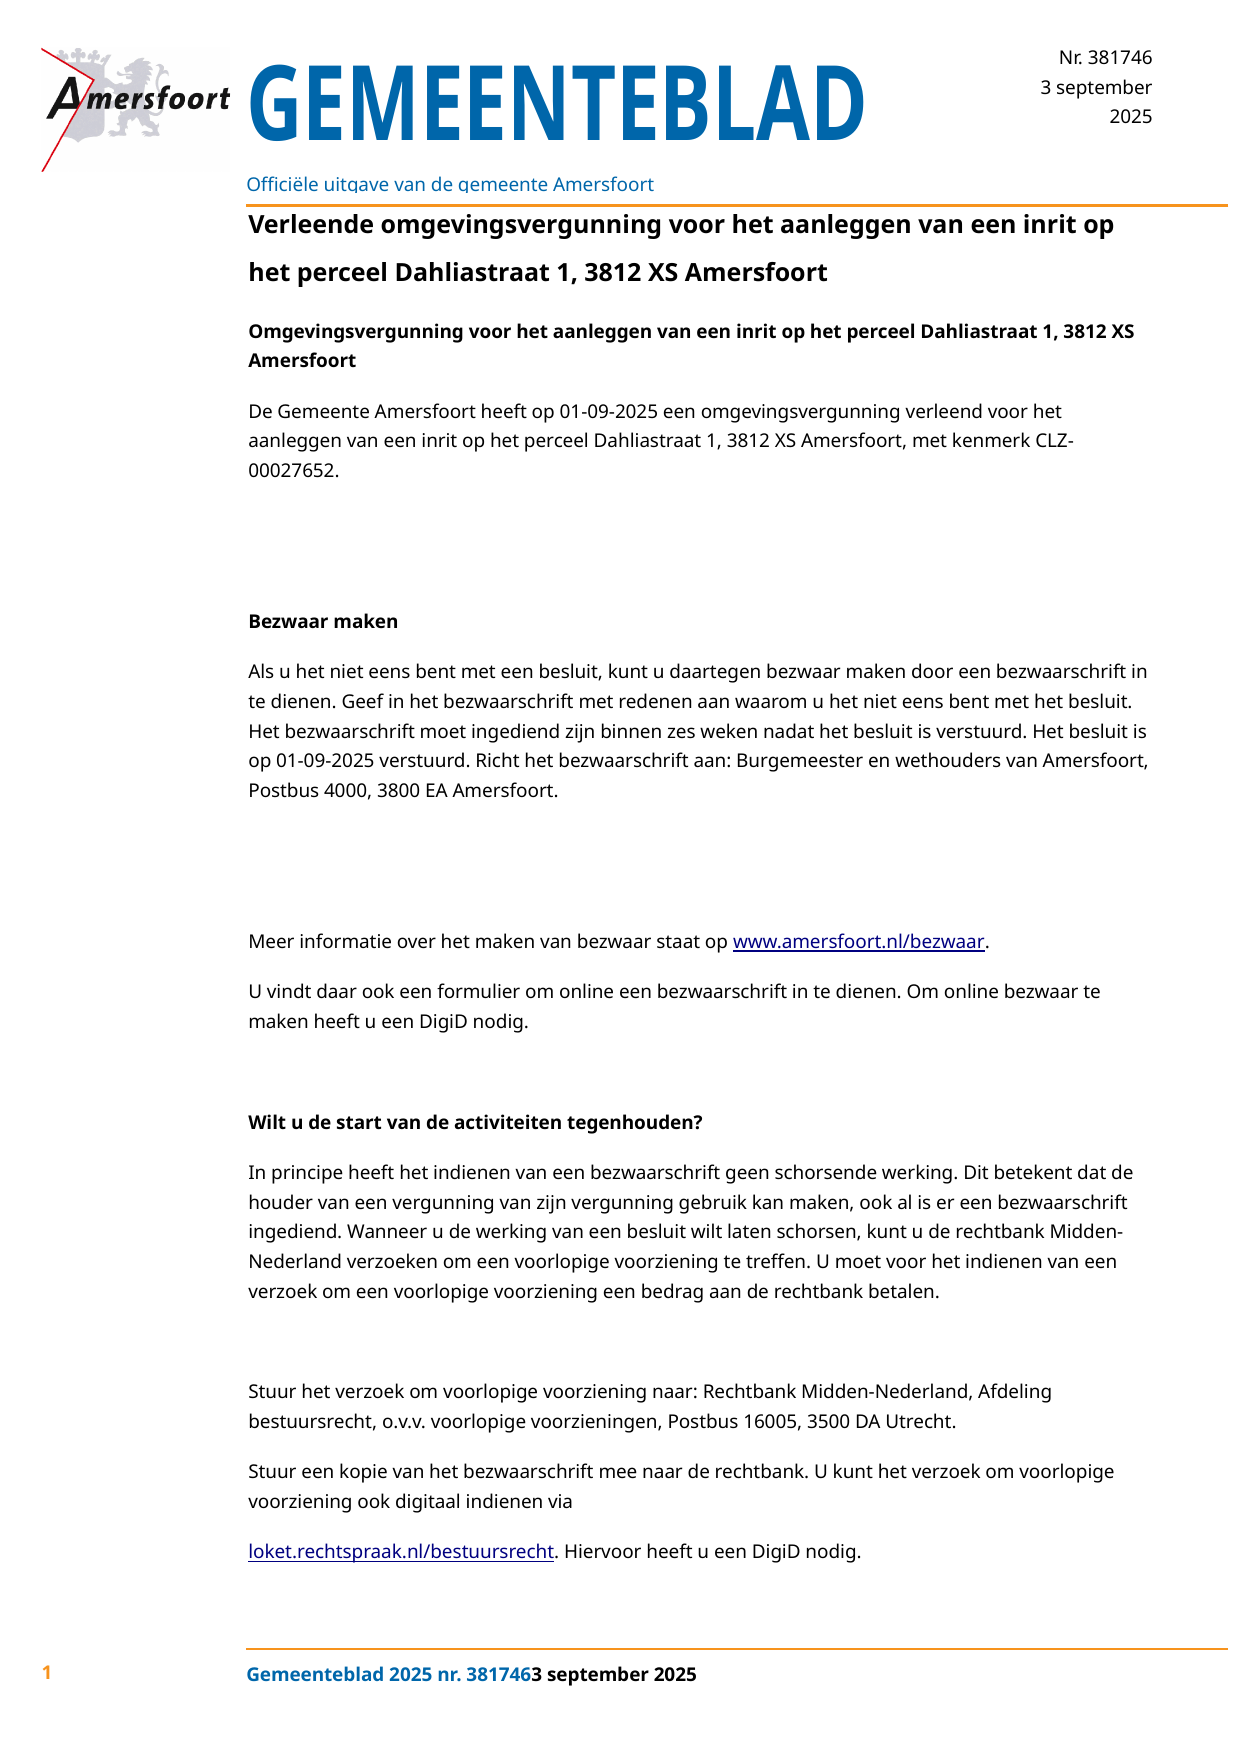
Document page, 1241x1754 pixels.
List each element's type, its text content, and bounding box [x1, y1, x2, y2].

text Als u het niet eens bent met een besluit, kunt u daartegen bezwaar maken door een bezwaarschrift in te dienen. Geef in het bezwaarschrift met redenen aan waarom u het niet eens bent met het besluit. Het bezwaarschrift moet ingediend zijn binnen zes weken nadat het besluit is verstuurd. Het besluit is op 01-09-2025 verstuurd. Richt het bezwaarschrift aan: Burgemeester en wethouders van Amersfoort, Postbus 4000, 3800 EA Amersfoort. [248, 659, 1152, 803]
text Meer informatie over het maken van bezwaar staat op www.amersfoort.nl/bezwaar. [248, 928, 1152, 954]
text Verleende omgevingsvergunning voor het aanleggen van een inrit op het perceel Dahliastraat 1, 3812 XS Amersfoort [248, 207, 1152, 288]
text In principe heeft het indienen van een bezwaarschrift geen schorsende werking. Dit betekent dat de houder van een vergunning van zijn vergunning gebruik kan maken, ook al is er een bezwaarschrift ingediend. Wanneer u de werking van een besluit wilt laten schorsen, kunt u de rechtbank Midden-Nederland verzoeken om een voorlopige voorziening te treffen. U moet voor het indienen van een verzoek om een voorlopige voorziening een bedrag aan de rechtbank betalen. [248, 1159, 1152, 1304]
text U vindt daar ook een formulier om online een bezwaarschrift in te dienen. Om online bezwaar te maken heeft u een DigiD nodig. [248, 979, 1152, 1034]
text Omgevingsvergunning voor het aanleggen van een inrit op het perceel Dahliastraat 1, 3812 XS Amersfoort [248, 318, 1152, 373]
text Bezwaar maken [248, 608, 1152, 634]
text Stuur het verzoek om voorlopige voorziening naar: Rechtbank Midden-Nederland, Afdeling bestuursrecht, o.v.v. voorlopige voorzieningen, Postbus 16005, 3500 DA Utrecht. [248, 1379, 1152, 1434]
text Wilt u de start van de activiteiten tegenhouden? [248, 1109, 1152, 1135]
picture [41, 47, 231, 172]
text Stuur een kopie van het bezwaarschrift mee naar de rechtbank. U kunt het verzoek om voorlopige voorziening ook digitaal indienen via [248, 1459, 1152, 1514]
text loket.rechtspraak.nl/bestuursrecht. Hiervoor heeft u een DigiD nodig. [248, 1539, 1152, 1564]
text De Gemeente Amersfoort heeft op 01-09-2025 een omgevingsvergunning verleend voor het aanleggen van een inrit op het perceel Dahliastraat 1, 3812 XS Amersfoort, met kenmerk CLZ-00027652. [248, 398, 1152, 483]
